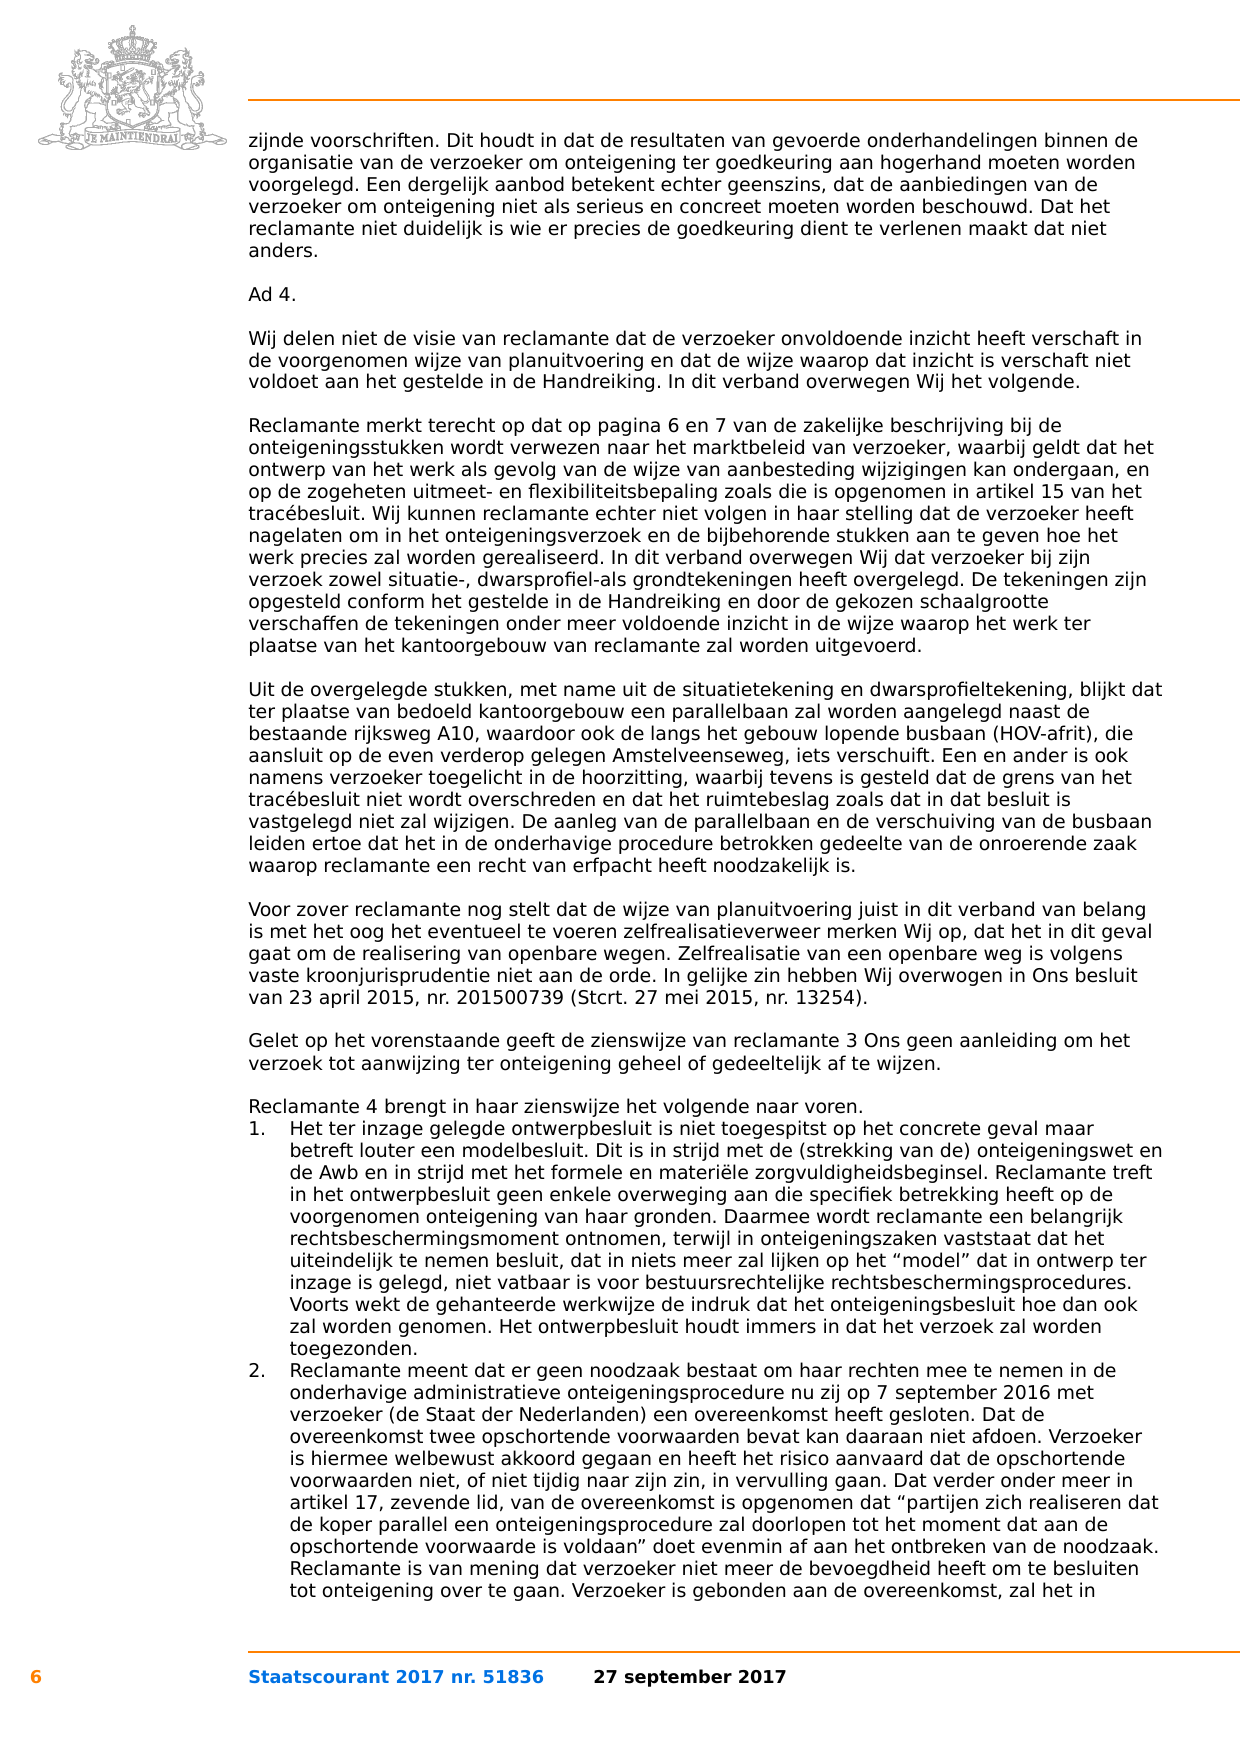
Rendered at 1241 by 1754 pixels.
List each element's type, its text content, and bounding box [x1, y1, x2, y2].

text Gelet op het vorenstaande geeft de zienswijze van reclamante 3 Ons geen aanleiding om het verzoek tot aanwijzing ter onteigening geheel of gedeeltelijk af te wijzen. [248, 1030, 1163, 1074]
text Voor zover reclamante nog stelt dat de wijze van planuitvoering juist in dit verband van belang is met het oog het eventueel te voeren zelfrealisatieverweer merken Wij op, dat het in dit geval gaat om de realisering van openbare wegen. Zelfrealisatie van een openbare weg is volgens vaste kroonjurisprudentie niet aan de orde. In gelijke zin hebben Wij overwogen in Ons besluit van 23 april 2015, nr. 201500739 (Stcrt. 27 mei 2015, nr. 13254). [248, 899, 1163, 1008]
text Uit de overgelegde stukken, met name uit de situatietekening en dwarsprofieltekening, blijkt dat ter plaatse van bedoeld kantoorgebouw een parallelbaan zal worden aangelegd naast de bestaande rijksweg A10, waardoor ook de langs het gebouw lopende busbaan (HOV-afrit), die aansluit op de even verderop gelegen Amstelveenseweg, iets verschuift. Een en ander is ook namens verzoeker toegelicht in de hoorzitting, waarbij tevens is gesteld dat de grens van het tracébesluit niet wordt overschreden en dat het ruimtebeslag zoals dat in dat besluit is vastgelegd niet zal wijzigen. De aanleg van de parallelbaan en de verschuiving van de busbaan leiden ertoe dat het in de onderhavige procedure betrokken gedeelte van de onroerende zaak waarop reclamante een recht van erfpacht heeft noodzakelijk is. [248, 679, 1163, 877]
text Reclamante merkt terecht op dat op pagina 6 en 7 van de zakelijke beschrijving bij de onteigeningsstukken wordt verwezen naar het marktbeleid van verzoeker, waarbij geldt dat het ontwerp van het werk als gevolg van de wijze van aanbesteding wijzigingen kan ondergaan, en op de zogeheten uitmeet- en flexibiliteitsbepaling zoals die is opgenomen in artikel 15 van het tracébesluit. Wij kunnen reclamante echter niet volgen in haar stelling dat de verzoeker heeft nagelaten om in het onteigeningsverzoek en de bijbehorende stukken aan te geven hoe het werk precies zal worden gerealiseerd. In dit verband overwegen Wij dat verzoeker bij zijn verzoek zowel situatie-, dwarsprofiel-als grondtekeningen heeft overgelegd. De tekeningen zijn opgesteld conform het gestelde in de Handreiking en door de gekozen schaalgrootte verschaffen de tekeningen onder meer voldoende inzicht in de wijze waarop het werk ter plaatse van het kantoorgebouw van reclamante zal worden uitgevoerd. [248, 415, 1163, 657]
text zijnde voorschriften. Dit houdt in dat de resultaten van gevoerde onderhandelingen binnen de organisatie van de verzoeker om onteigening ter goedkeuring aan hogerhand moeten worden voorgelegd. Een dergelijk aanbod betekent echter geenszins, dat de aanbiedingen van de verzoeker om onteigening niet als serieus en concreet moeten worden beschouwd. Dat het reclamante niet duidelijk is wie er precies de goedkeuring dient te verlenen maakt dat niet anders. [248, 130, 1163, 262]
picture [38, 25, 227, 150]
text 2. Reclamante meent dat er geen noodzaak bestaat om haar rechten mee te nemen in de onderhavige administratieve onteigeningsprocedure nu zij op 7 september 2016 met verzoeker (de Staat der Nederlanden) een overeenkomst heeft gesloten. Dat de overeenkomst twee opschortende voorwaarden bevat kan daaraan niet afdoen. Verzoeker is hiermee welbewust akkoord gegaan en heeft het risico aanvaard dat de opschortende voorwaarden niet, of niet tijdig naar zijn zin, in vervulling gaan. Dat verder onder meer in artikel 17, zevende lid, van de overeenkomst is opgenomen dat “partijen zich realiseren dat de koper parallel een onteigeningsprocedure zal doorlopen tot het moment dat aan de opschortende voorwaarde is voldaan” doet evenmin af aan het ontbreken van de noodzaak. Reclamante is van mening dat verzoeker niet meer de bevoegdheid heeft om te besluiten tot onteigening over te gaan. Verzoeker is gebonden aan de overeenkomst, zal het in [248, 1360, 1163, 1602]
text Reclamante 4 brengt in haar zienswijze het volgende naar voren. [248, 1096, 1163, 1118]
text 1. Het ter inzage gelegde ontwerpbesluit is niet toegespitst op het concrete geval maar betreft louter een modelbesluit. Dit is in strijd met de (strekking van de) onteigeningswet en de Awb en in strijd met het formele en materiële zorgvuldigheidsbeginsel. Reclamante treft in het ontwerpbesluit geen enkele overweging aan die specifiek betrekking heeft op de voorgenomen onteigening van haar gronden. Daarmee wordt reclamante een belangrijk rechtsbeschermingsmoment ontnomen, terwijl in onteigeningszaken vaststaat dat het uiteindelijk te nemen besluit, dat in niets meer zal lijken op het “model” dat in ontwerp ter inzage is gelegd, niet vatbaar is voor bestuursrechtelijke rechtsbeschermingsprocedures. Voorts wekt de gehanteerde werkwijze de indruk dat het onteigeningsbesluit hoe dan ook zal worden genomen. Het ontwerpbesluit houdt immers in dat het verzoek zal worden toegezonden. [248, 1118, 1163, 1360]
text Wij delen niet de visie van reclamante dat de verzoeker onvoldoende inzicht heeft verschaft in de voorgenomen wijze van planuitvoering en dat de wijze waarop dat inzicht is verschaft niet voldoet aan het gestelde in de Handreiking. In dit verband overwegen Wij het volgende. [248, 327, 1163, 393]
text Ad 4. [248, 284, 1163, 306]
